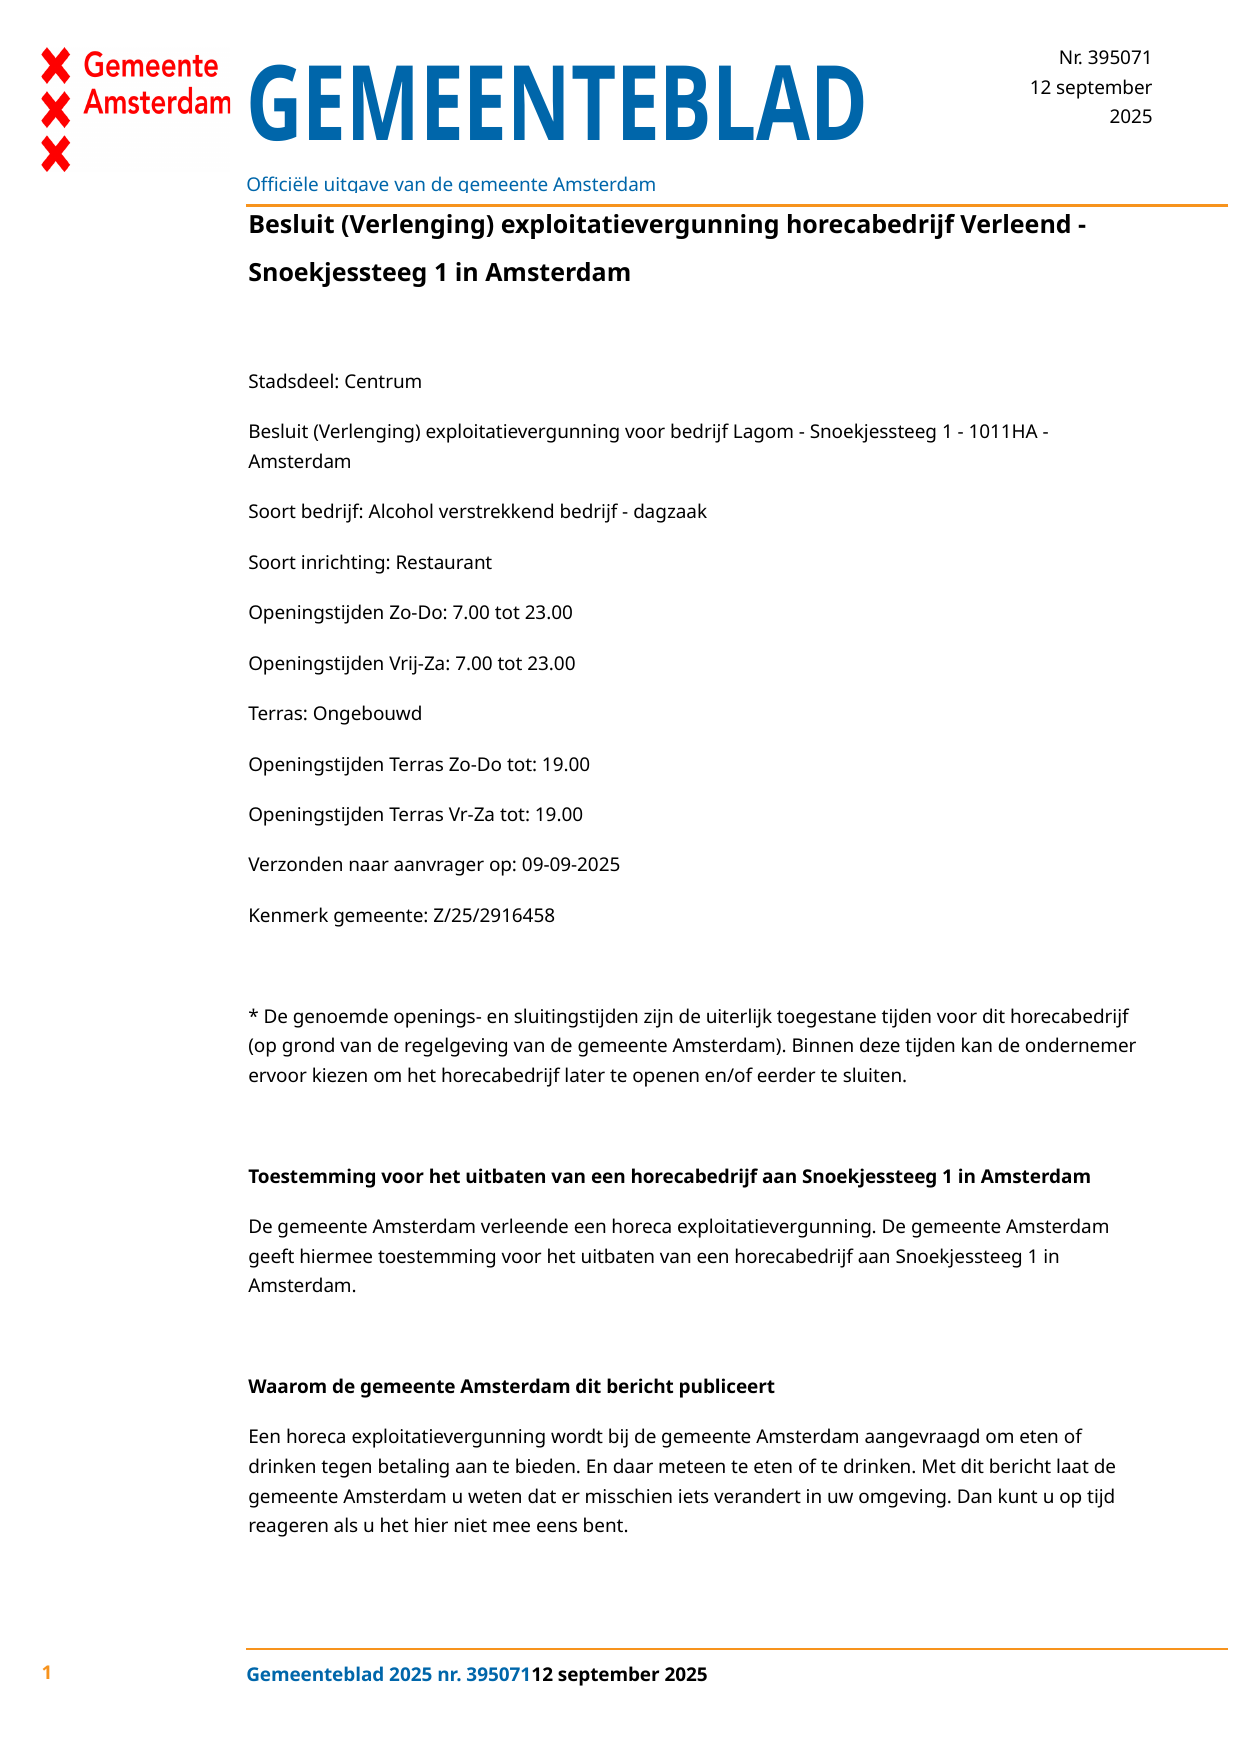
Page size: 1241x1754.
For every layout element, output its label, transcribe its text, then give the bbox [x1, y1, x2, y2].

text Openingstijden Vrij-Za: 7.00 tot 23.00 [248, 650, 1152, 676]
text * De genoemde openings- en sluitingstijden zijn de uiterlijk toegestane tijden voor dit horecabedrijf (op grond van de regelgeving van de gemeente Amsterdam). Binnen deze tijden kan de ondernemer ervoor kiezen om het horecabedrijf later te openen en/of eerder te sluiten. [248, 1003, 1152, 1088]
text Waarom de gemeente Amsterdam dit bericht publiceert [248, 1373, 1152, 1399]
text Openingstijden Zo-Do: 7.00 tot 23.00 [248, 599, 1152, 625]
text Kenmerk gemeente: Z/25/2916458 [248, 902, 1152, 928]
picture [41, 47, 231, 172]
text Besluit (Verlenging) exploitatievergunning horecabedrijf Verleend - Snoekjessteeg 1 in Amsterdam [248, 207, 1152, 288]
text Terras: Ongebouwd [248, 700, 1152, 726]
text De gemeente Amsterdam verleende een horeca exploitatievergunning. De gemeente Amsterdam geeft hiermee toestemming voor het uitbaten van een horecabedrijf aan Snoekjessteeg 1 in Amsterdam. [248, 1213, 1152, 1298]
text Openingstijden Terras Vr-Za tot: 19.00 [248, 801, 1152, 827]
text Stadsdeel: Centrum [248, 368, 1152, 394]
text Besluit (Verlenging) exploitatievergunning voor bedrijf Lagom - Snoekjessteeg 1 - 1011HA - Amsterdam [248, 419, 1152, 474]
text Soort bedrijf: Alcohol verstrekkend bedrijf - dagzaak [248, 499, 1152, 524]
text Toestemming voor het uitbaten van een horecabedrijf aan Snoekjessteeg 1 in Amsterdam [248, 1163, 1152, 1189]
text Een horeca exploitatievergunning wordt bij de gemeente Amsterdam aangevraagd om eten of drinken tegen betaling aan te bieden. En daar meteen te eten of te drinken. Met dit bericht laat de gemeente Amsterdam u weten dat er misschien iets verandert in uw omgeving. Dan kunt u op tijd reageren als u het hier niet mee eens bent. [248, 1424, 1152, 1538]
text Soort inrichting: Restaurant [248, 549, 1152, 575]
text Verzonden naar aanvrager op: 09-09-2025 [248, 852, 1152, 877]
text Openingstijden Terras Zo-Do tot: 19.00 [248, 751, 1152, 777]
